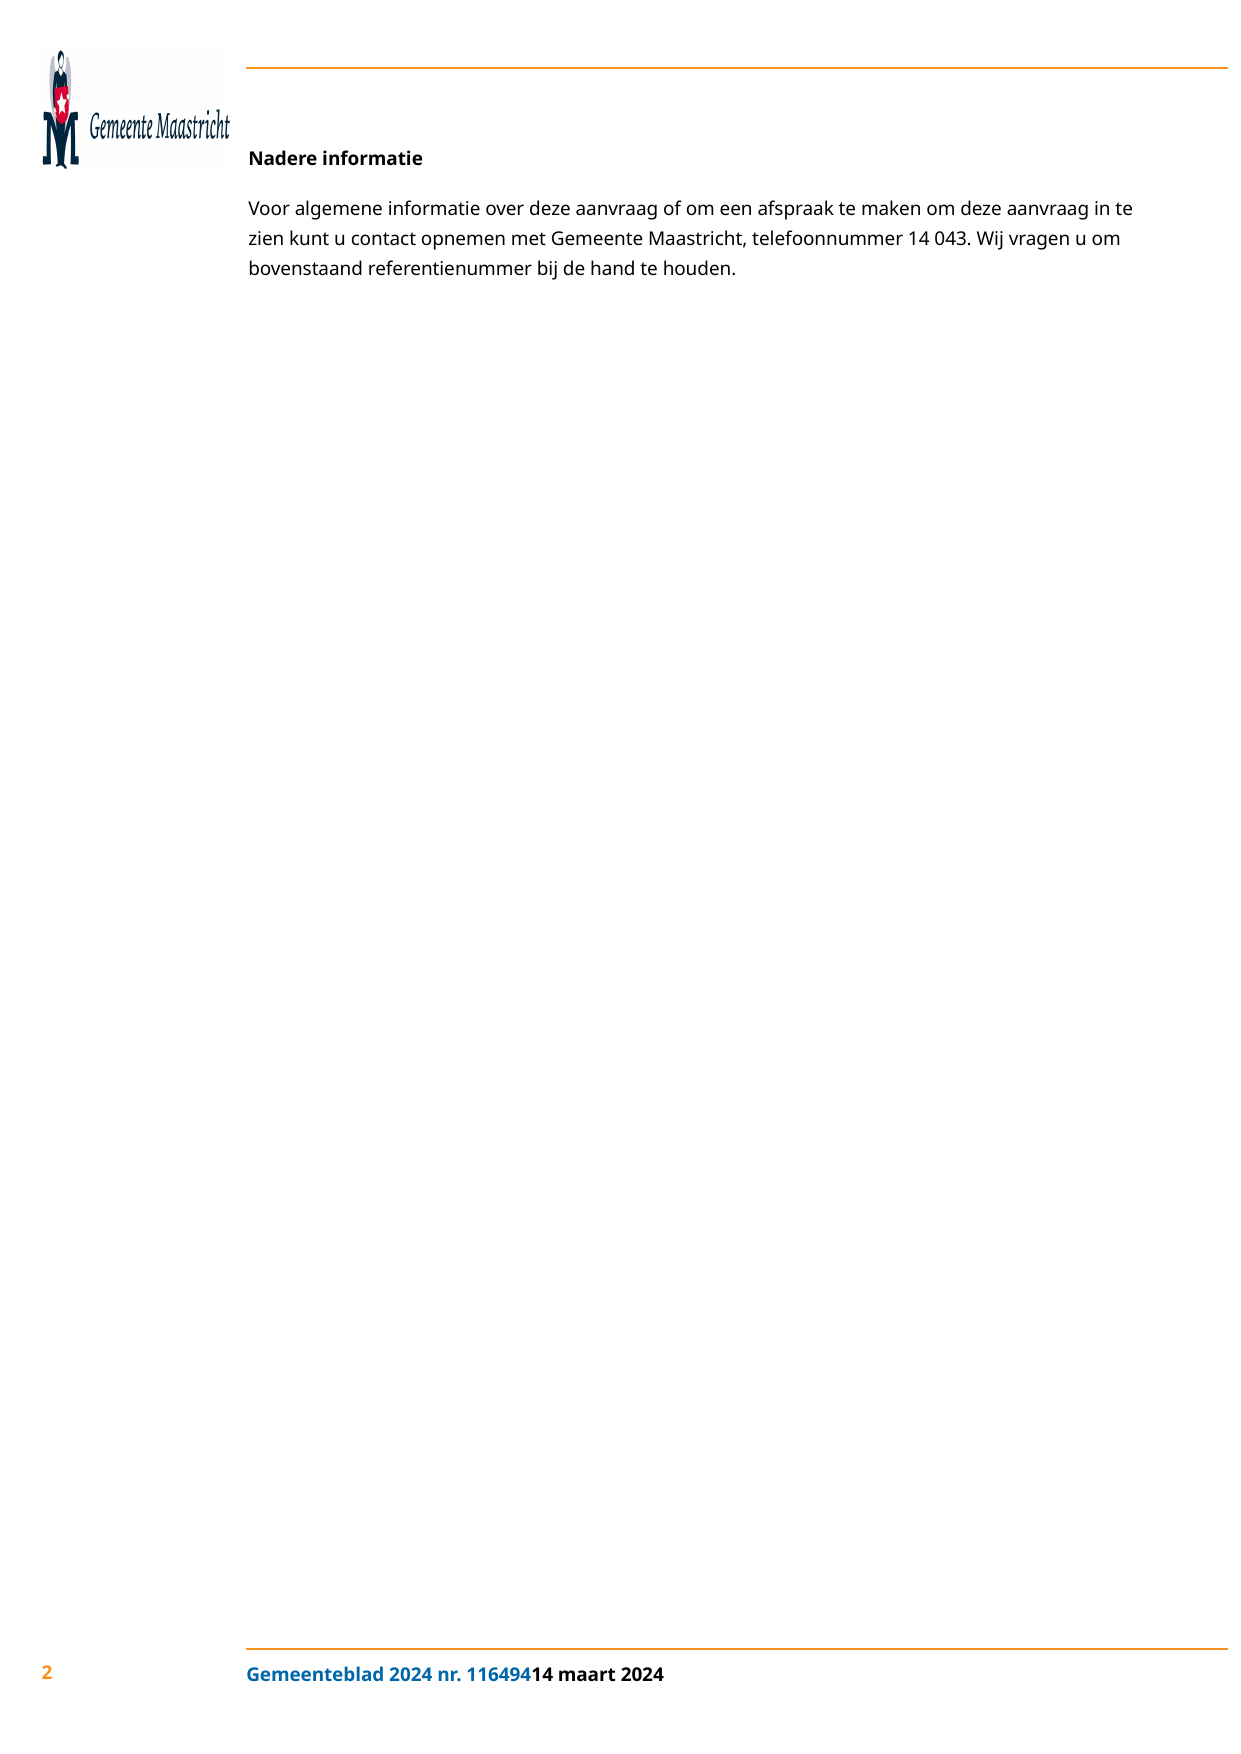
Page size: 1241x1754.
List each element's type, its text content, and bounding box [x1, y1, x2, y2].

text Nadere informatie [248, 145, 1152, 171]
text Voor algemene informatie over deze aanvraag of om een afspraak te maken om deze aanvraag in te zien kunt u contact opnemen met Gemeente Maastricht, telefoonnummer 14 043. Wij vragen u om bovenstaand referentienummer bij de hand te houden. [248, 196, 1152, 281]
picture [41, 47, 231, 172]
